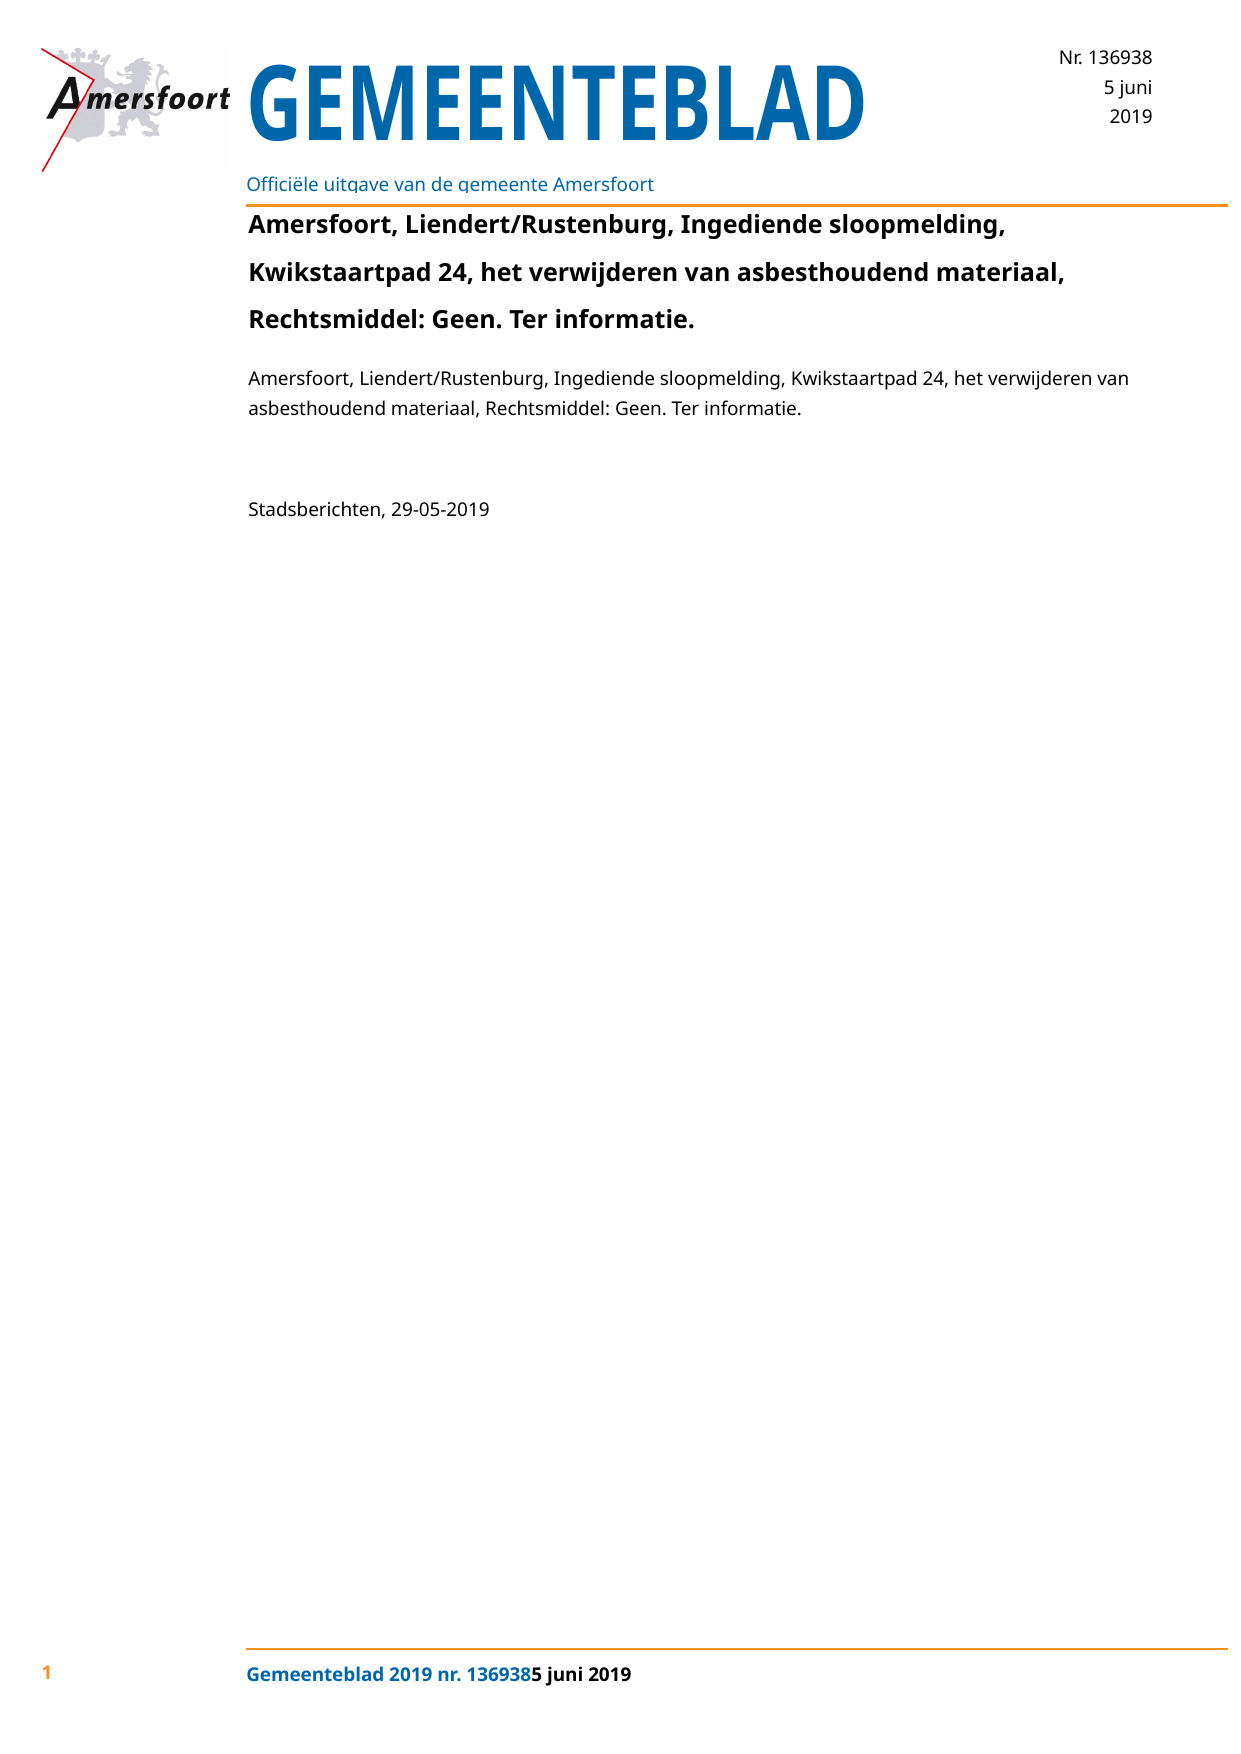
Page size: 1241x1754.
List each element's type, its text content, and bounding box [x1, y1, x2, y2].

text Amersfoort, Liendert/Rustenburg, Ingediende sloopmelding, Kwikstaartpad 24, het verwijderen van asbesthoudend materiaal, Rechtsmiddel: Geen. Ter informatie. [248, 207, 1152, 336]
text Amersfoort, Liendert/Rustenburg, Ingediende sloopmelding, Kwikstaartpad 24, het verwijderen van asbesthoudend materiaal, Rechtsmiddel: Geen. Ter informatie. [248, 366, 1152, 421]
text Stadsberichten, 29-05-2019 [248, 496, 1152, 522]
picture [41, 47, 231, 172]
